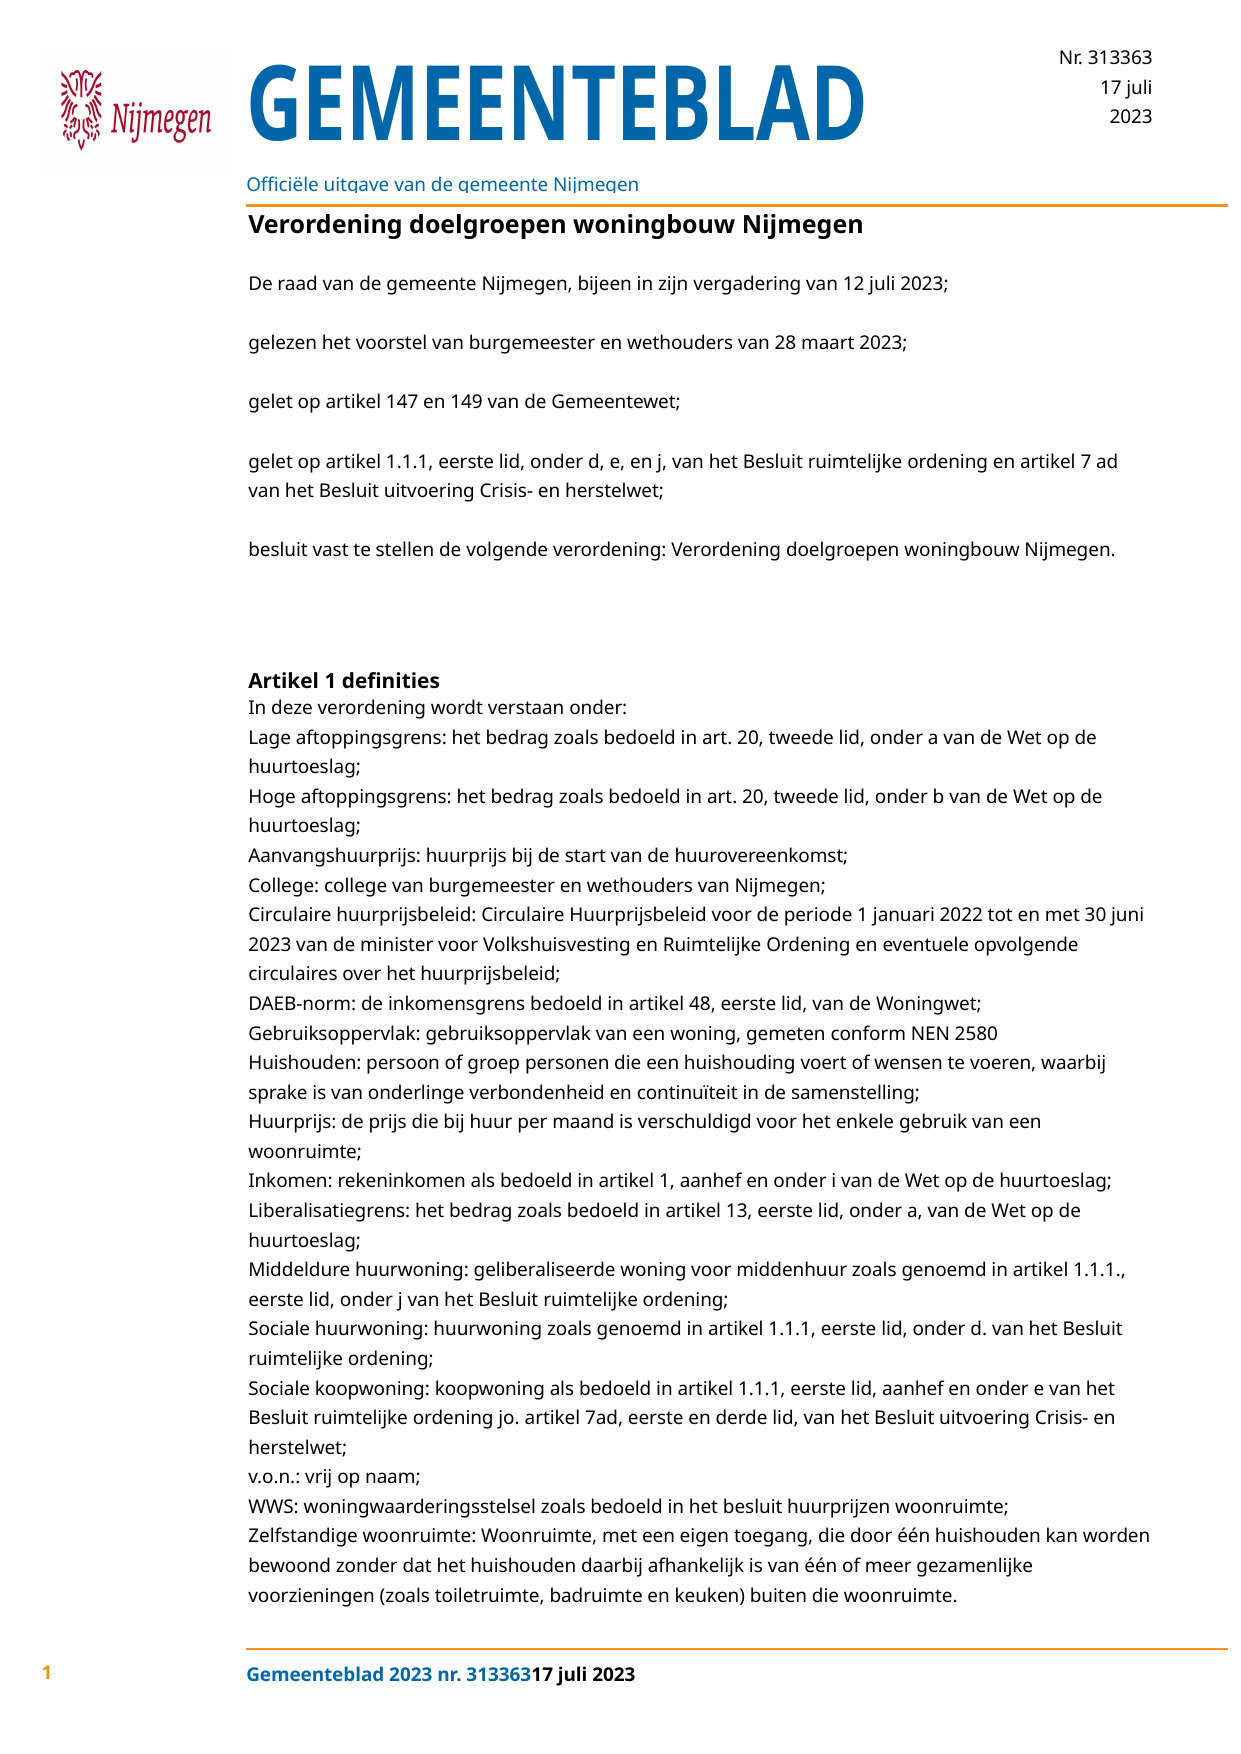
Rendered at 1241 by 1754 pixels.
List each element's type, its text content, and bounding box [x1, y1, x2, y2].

text Verordening doelgroepen woningbouw Nijmegen [248, 207, 1152, 241]
text Sociale huurwoning: huurwoning zoals genoemd in artikel 1.1.1, eerste lid, onder d. van het Besluit ruimtelijke ordening; [248, 1316, 1152, 1371]
text Circulaire huurprijsbeleid: Circulaire Huurprijsbeleid voor de periode 1 januari 2022 tot en met 30 juni 2023 van de minister voor Volkshuisvesting en Ruimtelijke Ordening en eventuele opvolgende circulaires over het huurprijsbeleid; [248, 901, 1152, 986]
text Gebruiksoppervlak: gebruiksoppervlak van een woning, gemeten conform NEN 2580 [248, 1020, 1152, 1045]
text College: college van burgemeester en wethouders van Nijmegen; [248, 872, 1152, 897]
text In deze verordening wordt verstaan onder: [248, 694, 1152, 720]
text Hoge aftoppingsgrens: het bedrag zoals bedoeld in art. 20, tweede lid, onder b van de Wet op de huurtoeslag; [248, 783, 1152, 838]
text Zelfstandige woonruimte: Woonruimte, met een eigen toegang, die door één huishouden kan worden bewoond zonder dat het huishouden daarbij afhankelijk is van één of meer gezamenlijke voorzieningen (zoals toiletruimte, badruimte en keuken) buiten die woonruimte. [248, 1523, 1152, 1607]
text gelezen het voorstel van burgemeester en wethouders van 28 maart 2023; [248, 329, 1152, 355]
text Inkomen: rekeninkomen als bedoeld in artikel 1, aanhef en onder i van de Wet op de huurtoeslag; [248, 1168, 1152, 1193]
text gelet op artikel 1.1.1, eerste lid, onder d, e, en j, van het Besluit ruimtelijke ordening en artikel 7 ad van het Besluit uitvoering Crisis- en herstelwet; [248, 448, 1152, 503]
text Sociale koopwoning: koopwoning als bedoeld in artikel 1.1.1, eerste lid, aanhef en onder e van het Besluit ruimtelijke ordening jo. artikel 7ad, eerste en derde lid, van het Besluit uitvoering Crisis- en herstelwet; [248, 1375, 1152, 1459]
text Huurprijs: de prijs die bij huur per maand is verschuldigd voor het enkele gebruik van een woonruimte; [248, 1108, 1152, 1164]
text Lage aftoppingsgrens: het bedrag zoals bedoeld in art. 20, tweede lid, onder a van de Wet op de huurtoeslag; [248, 724, 1152, 779]
text Liberalisatiegrens: het bedrag zoals bedoeld in artikel 13, eerste lid, onder a, van de Wet op de huurtoeslag; [248, 1197, 1152, 1252]
text Aanvangshuurprijs: huurprijs bij de start van de huurovereenkomst; [248, 842, 1152, 868]
text De raad van de gemeente Nijmegen, bijeen in zijn vergadering van 12 juli 2023; [248, 270, 1152, 296]
text DAEB-norm: de inkomensgrens bedoeld in artikel 48, eerste lid, van de Woningwet; [248, 990, 1152, 1016]
text Artikel 1 definities [248, 666, 1152, 694]
text Middeldure huurwoning: geliberaliseerde woning voor middenhuur zoals genoemd in artikel 1.1.1., eerste lid, onder j van het Besluit ruimtelijke ordening; [248, 1256, 1152, 1312]
picture [41, 47, 231, 172]
text Huishouden: persoon of groep personen die een huishouding voert of wensen te voeren, waarbij sprake is van onderlinge verbondenheid en continuïteit in de samenstelling; [248, 1049, 1152, 1104]
text v.o.n.: vrij op naam; [248, 1463, 1152, 1489]
text gelet op artikel 147 en 149 van de Gemeentewet; [248, 389, 1152, 414]
text besluit vast te stellen de volgende verordening: Verordening doelgroepen woningbouw Nijmegen. [248, 537, 1152, 562]
text WWS: woningwaarderingsstelsel zoals bedoeld in het besluit huurprijzen woonruimte; [248, 1493, 1152, 1519]
